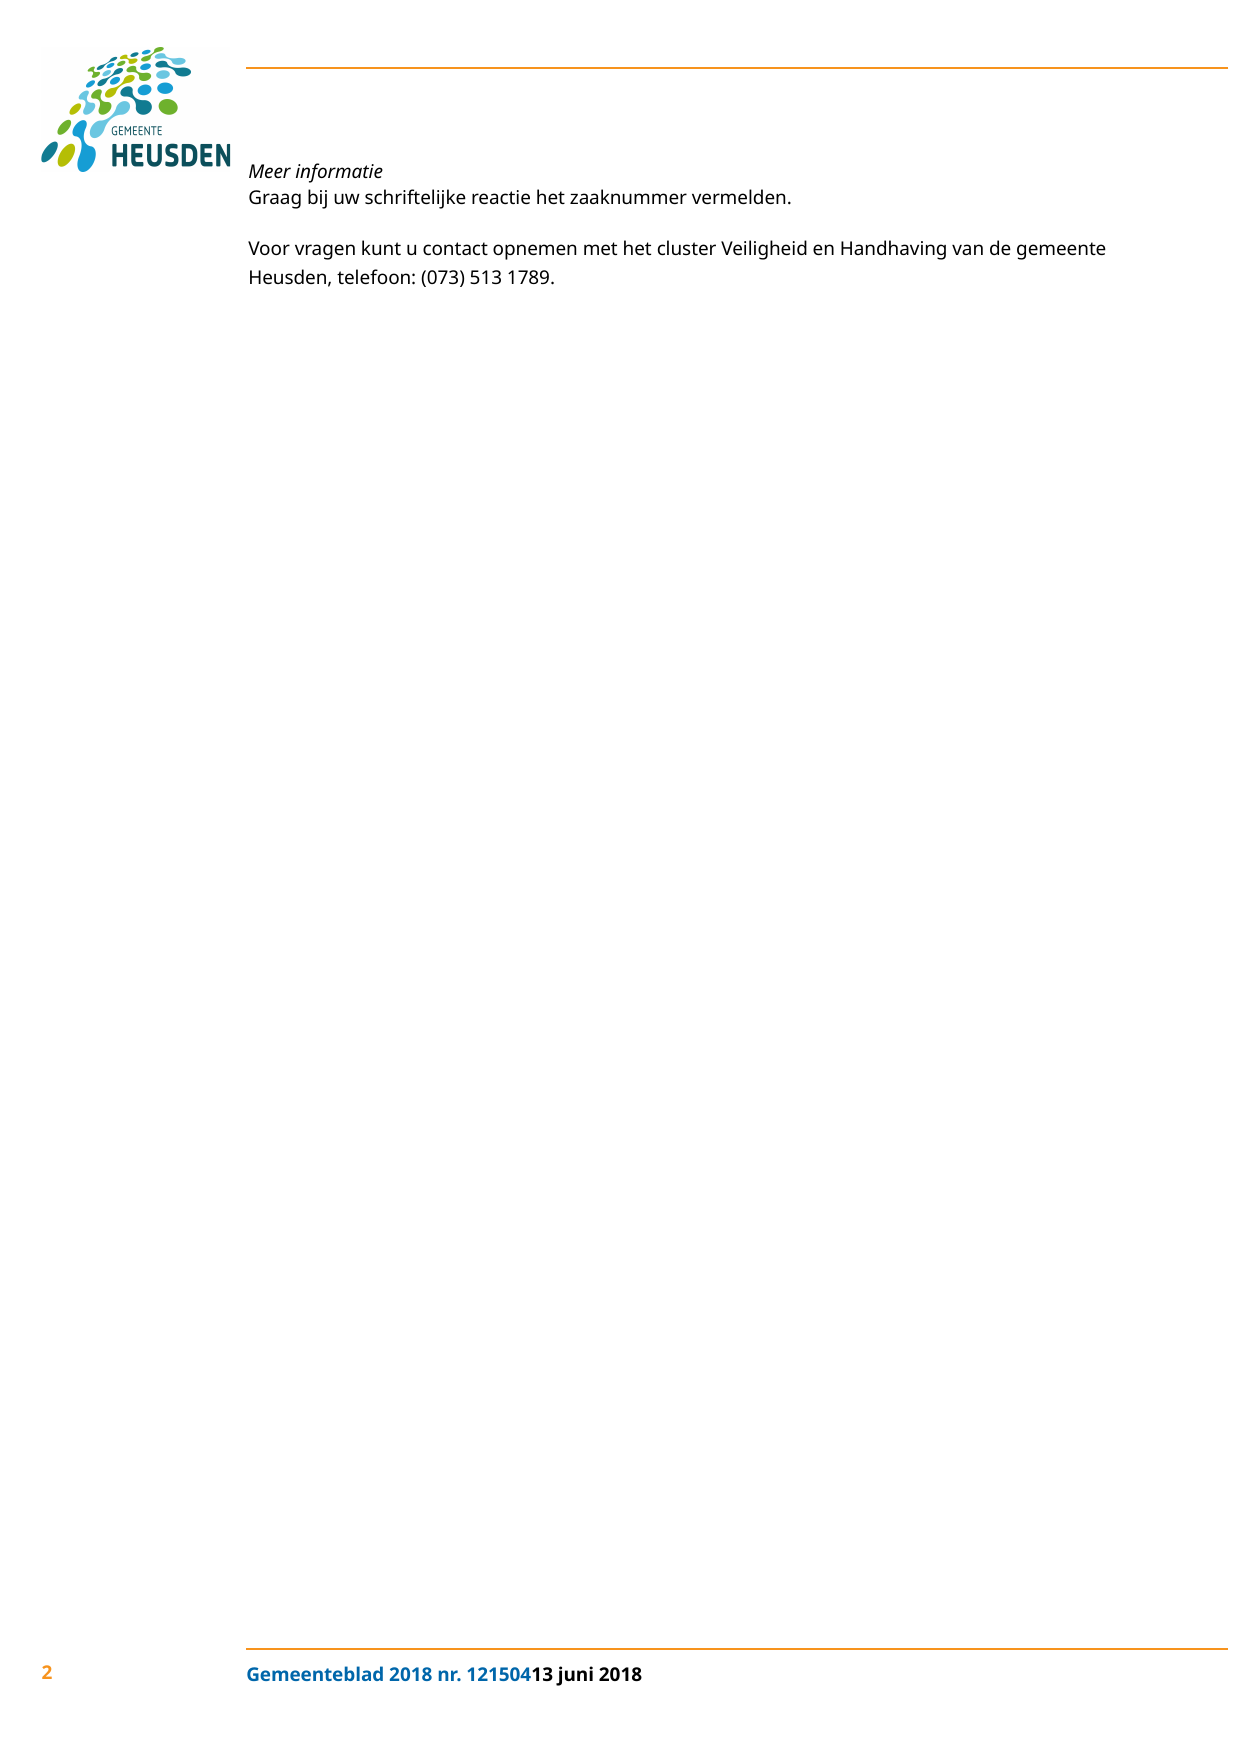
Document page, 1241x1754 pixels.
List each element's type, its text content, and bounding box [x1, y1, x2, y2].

text Graag bij uw schriftelijke reactie het zaaknummer vermelden. [248, 184, 1152, 210]
text Meer informatie [248, 159, 1152, 184]
picture [41, 47, 231, 172]
text Voor vragen kunt u contact opnemen met het cluster Veiligheid en Handhaving van de gemeente Heusden, telefoon: (073) 513 1789. [248, 235, 1152, 290]
